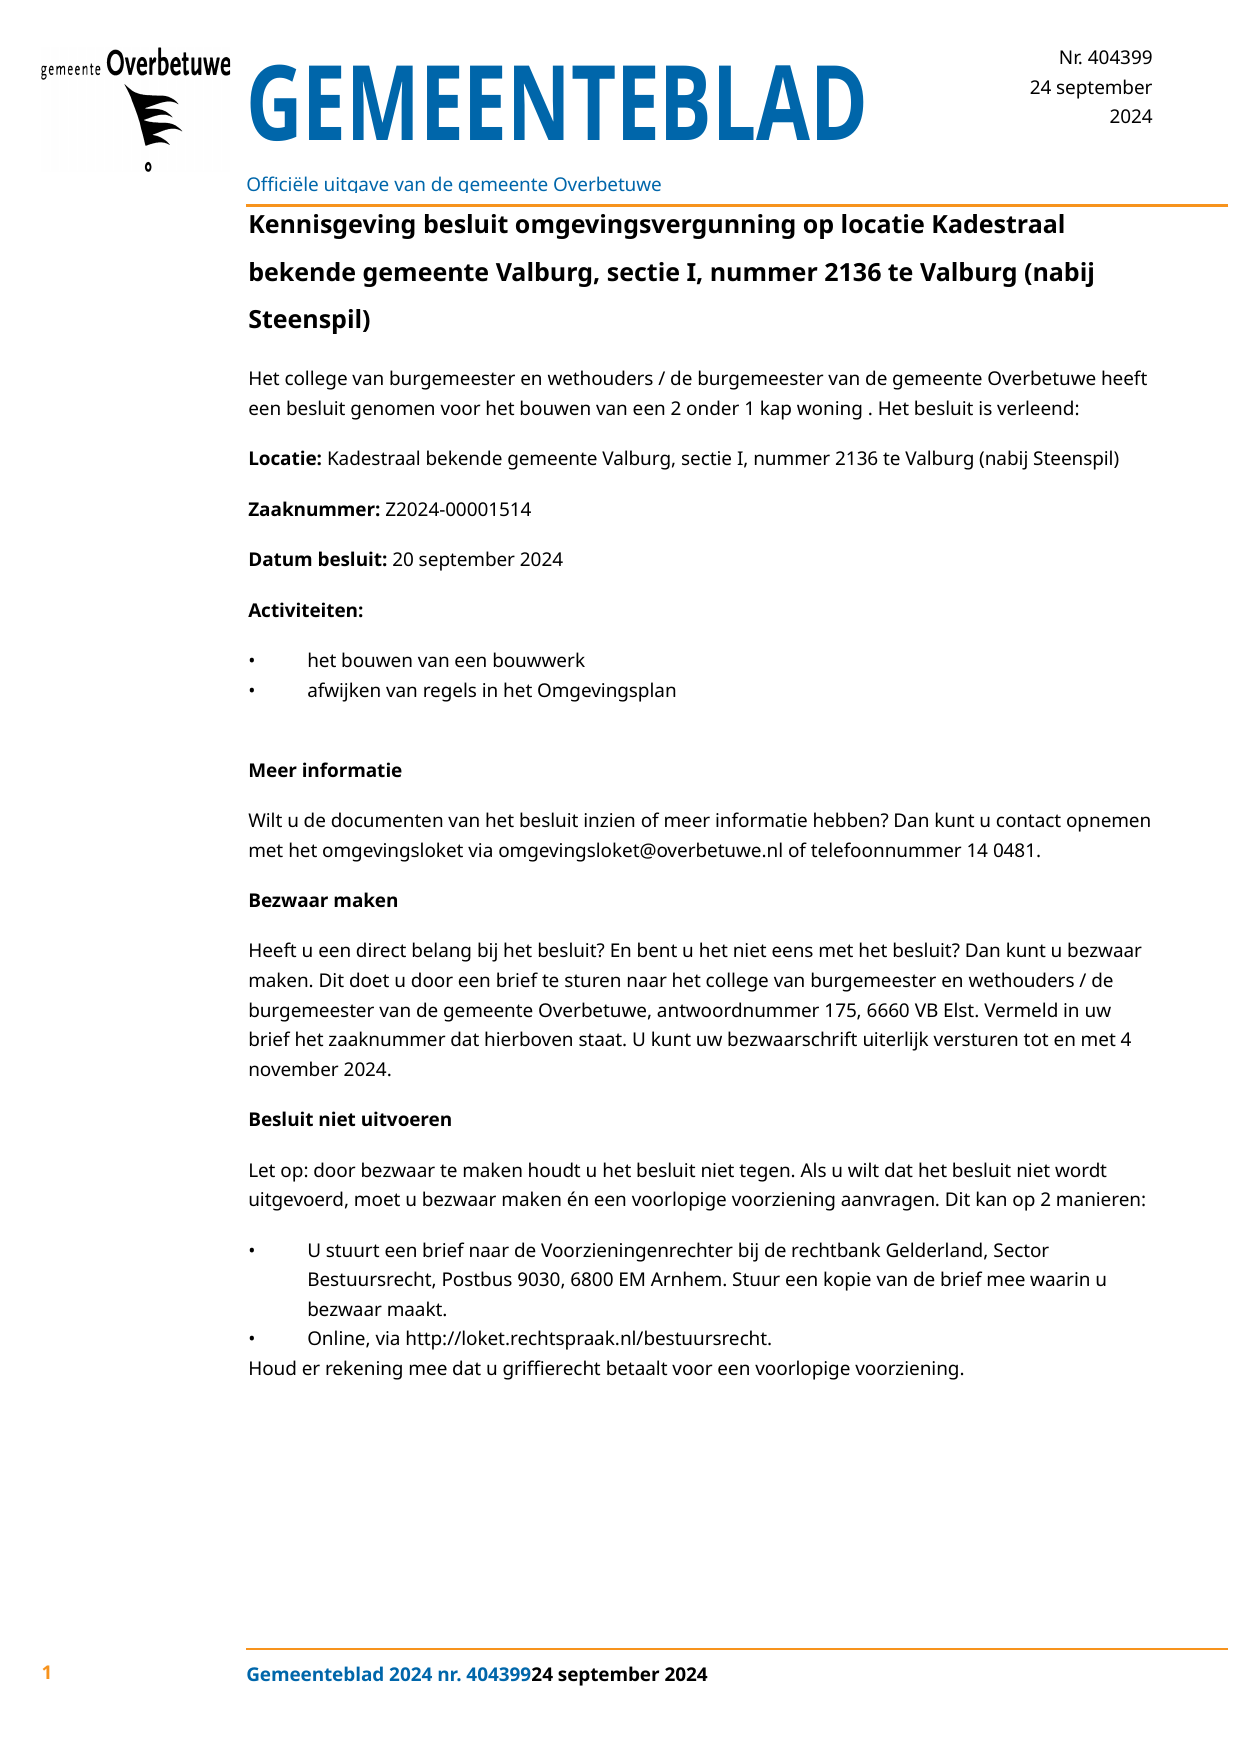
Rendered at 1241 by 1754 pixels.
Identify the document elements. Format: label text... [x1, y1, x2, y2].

text Datum besluit: 20 september 2024 [248, 546, 1152, 572]
text Locatie: Kadestraal bekende gemeente Valburg, sectie I, nummer 2136 te Valburg (nabij Steenspil) [248, 446, 1152, 471]
text Heeft u een direct belang bij het besluit? En bent u het niet eens met het besluit? Dan kunt u bezwaar maken. Dit doet u door een brief te sturen naar het college van burgemeester en wethouders / de burgemeester van de gemeente Overbetuwe, antwoordnummer 175, 6660 VB Elst. Vermeld in uw brief het zaaknummer dat hierboven staat. U kunt uw bezwaarschrift uiterlijk versturen tot en met 4 november 2024. [248, 938, 1152, 1082]
text Besluit niet uitvoeren [248, 1106, 1152, 1132]
text Activiteiten: [248, 597, 1152, 622]
text Kennisgeving besluit omgevingsvergunning op locatie Kadestraal bekende gemeente Valburg, sectie I, nummer 2136 te Valburg (nabij Steenspil) [248, 207, 1152, 336]
text Let op: door bezwaar te maken houdt u het besluit niet tegen. Als u wilt dat het besluit niet wordt uitgevoerd, moet u bezwaar maken én een voorlopige voorziening aanvragen. Dit kan op 2 manieren: [248, 1157, 1152, 1212]
list het bouwen van een bouwwerk [248, 647, 1152, 673]
text Het college van burgemeester en wethouders / de burgemeester van de gemeente Overbetuwe heeft een besluit genomen voor het bouwen van een 2 onder 1 kap woning . Het besluit is verleend: [248, 366, 1152, 421]
text Bezwaar maken [248, 887, 1152, 913]
text Zaaknummer: Z2024-00001514 [248, 496, 1152, 522]
picture [41, 47, 231, 172]
text Meer informatie [248, 757, 1152, 782]
list afwijken van regels in het Omgevingsplan [248, 677, 1152, 702]
list Online, via http://loket.rechtspraak.nl/bestuursrecht. [248, 1326, 1152, 1351]
text Wilt u de documenten van het besluit inzien of meer informatie hebben? Dan kunt u contact opnemen met het omgevingsloket via omgevingsloket@overbetuwe.nl of telefoonnummer 14 0481. [248, 807, 1152, 862]
list U stuurt een brief naar de Voorzieningenrechter bij de rechtbank Gelderland, Sector Bestuursrecht, Postbus 9030, 6800 EM Arnhem. Stuur een kopie van de brief mee waarin u bezwaar maakt. [248, 1237, 1152, 1322]
text Houd er rekening mee dat u griffierecht betaalt voor een voorlopige voorziening. [248, 1355, 1152, 1381]
